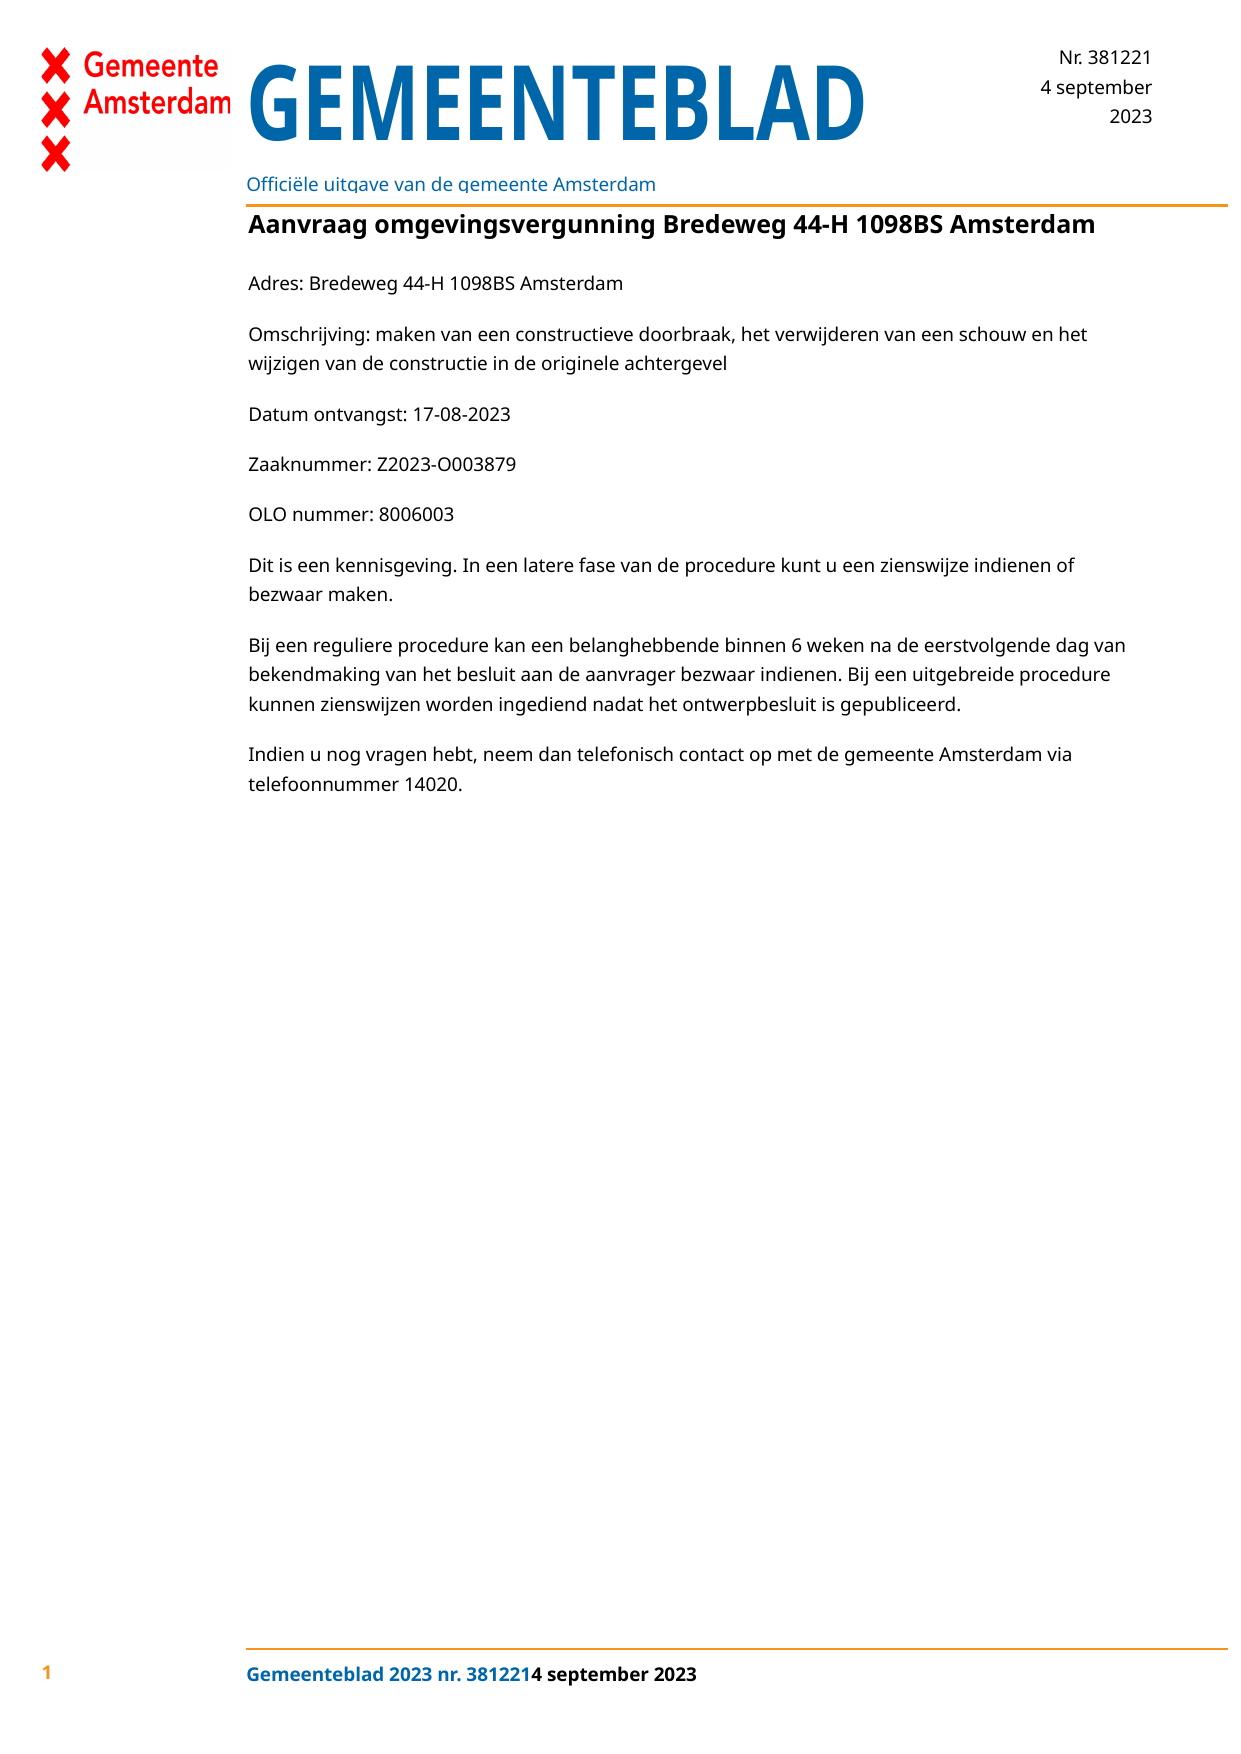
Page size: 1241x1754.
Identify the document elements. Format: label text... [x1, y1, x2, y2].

text OLO nummer: 8006003 [248, 502, 1152, 527]
text Bij een reguliere procedure kan een belanghebbende binnen 6 weken na de eerstvolgende dag van bekendmaking van het besluit aan de aanvrager bezwaar indienen. Bij een uitgebreide procedure kunnen zienswijzen worden ingediend nadat het ontwerpbesluit is gepubliceerd. [248, 632, 1152, 717]
picture [41, 47, 231, 172]
text Adres: Bredeweg 44-H 1098BS Amsterdam [248, 270, 1152, 296]
text Omschrijving: maken van een constructieve doorbraak, het verwijderen van een schouw en het wijzigen van de constructie in de originele achtergevel [248, 321, 1152, 376]
text Datum ontvangst: 17-08-2023 [248, 401, 1152, 426]
text Zaaknummer: Z2023-O003879 [248, 451, 1152, 477]
text Indien u nog vragen hebt, neem dan telefonisch contact op met de gemeente Amsterdam via telefoonnummer 14020. [248, 742, 1152, 797]
text Aanvraag omgevingsvergunning Bredeweg 44-H 1098BS Amsterdam [248, 207, 1152, 241]
text Dit is een kennisgeving. In een latere fase van de procedure kunt u een zienswijze indienen of bezwaar maken. [248, 552, 1152, 607]
